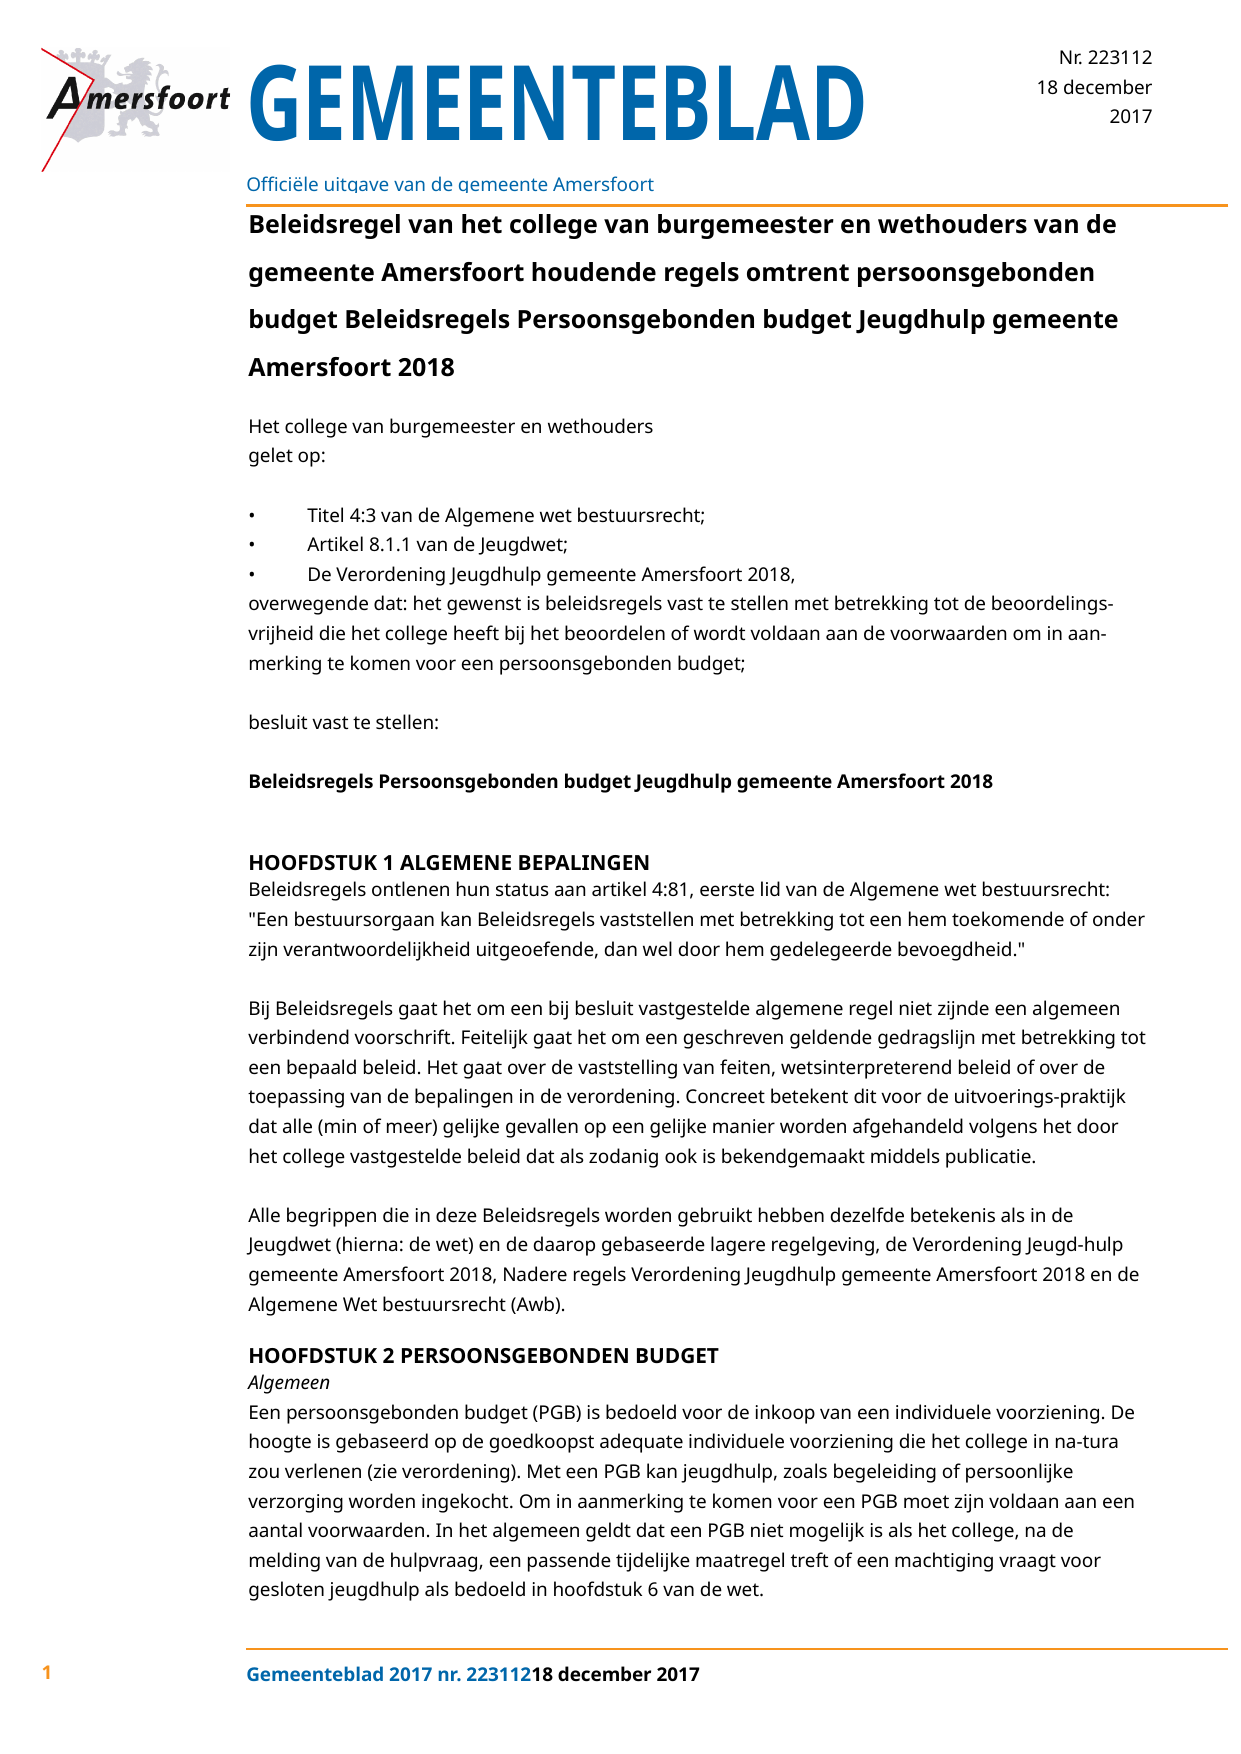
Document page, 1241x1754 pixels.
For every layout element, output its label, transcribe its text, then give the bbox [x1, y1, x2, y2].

text Beleidsregel van het college van burgemeester en wethouders van de gemeente Amersfoort houdende regels omtrent persoonsgebonden budget Beleidsregels Persoonsgebonden budget Jeugdhulp gemeente Amersfoort 2018 [248, 207, 1152, 384]
text overwegende dat: het gewenst is beleidsregels vast te stellen met betrekking tot de beoordelings-vrijheid die het college heeft bij het beoordelen of wordt voldaan aan de voorwaarden om in aan-merking te komen voor een persoonsgebonden budget; [248, 591, 1152, 676]
text HOOFDSTUK 2 PERSOONSGEBONDEN BUDGET [248, 1341, 1152, 1369]
text Het college van burgemeester en wethouders [248, 413, 1152, 439]
text HOOFDSTUK 1 ALGEMENE BEPALINGEN [248, 848, 1152, 877]
text Beleidsregels ontlenen hun status aan artikel 4:81, eerste lid van de Algemene wet bestuursrecht: "Een bestuursorgaan kan Beleidsregels vaststellen met betrekking tot een hem toekomende of onder zijn verantwoordelijkheid uitgeoefende, dan wel door hem gedelegeerde bevoegdheid." [248, 877, 1152, 961]
text Bij Beleidsregels gaat het om een bij besluit vastgestelde algemene regel niet zijnde een algemeen verbindend voorschrift. Feitelijk gaat het om een geschreven geldende gedragslijn met betrekking tot een bepaald beleid. Het gaat over de vaststelling van feiten, wetsinterpreterend beleid of over de toepassing van de bepalingen in de verordening. Concreet betekent dit voor de uitvoerings-praktijk dat alle (min of meer) gelijke gevallen op een gelijke manier worden afgehandeld volgens het door het college vastgestelde beleid dat als zodanig ook is bekendgemaakt middels publicatie. [248, 995, 1152, 1168]
text Een persoonsgebonden budget (PGB) is bedoeld voor de inkoop van een individuele voorziening. De hoogte is gebaseerd op de goedkoopst adequate individuele voorziening die het college in na-tura zou verlenen (zie verordening). Met een PGB kan jeugdhulp, zoals begeleiding of persoonlijke verzorging worden ingekocht. Om in aanmerking te komen voor een PGB moet zijn voldaan aan een aantal voorwaarden. In het algemeen geldt dat een PGB niet mogelijk is als het college, na de melding van de hulpvraag, een passende tijdelijke maatregel treft of een machtiging vraagt voor gesloten jeugdhulp als bedoeld in hoofdstuk 6 van de wet. [248, 1399, 1152, 1602]
list Artikel 8.1.1 van de Jeugdwet; [248, 531, 1152, 557]
list De Verordening Jeugdhulp gemeente Amersfoort 2018, [248, 561, 1152, 587]
text besluit vast te stellen: [248, 709, 1152, 735]
text Beleidsregels Persoonsgebonden budget Jeugdhulp gemeente Amersfoort 2018 [248, 768, 1152, 794]
text gelet op: [248, 443, 1152, 468]
picture [41, 47, 231, 172]
text Alle begrippen die in deze Beleidsregels worden gebruikt hebben dezelfde betekenis als in de Jeugdwet (hierna: de wet) en de daarop gebaseerde lagere regelgeving, de Verordening Jeugd-hulp gemeente Amersfoort 2018, Nadere regels Verordening Jeugdhulp gemeente Amersfoort 2018 en de Algemene Wet bestuursrecht (Awb). [248, 1202, 1152, 1316]
list Titel 4:3 van de Algemene wet bestuursrecht; [248, 502, 1152, 528]
text Algemeen [248, 1369, 1152, 1395]
